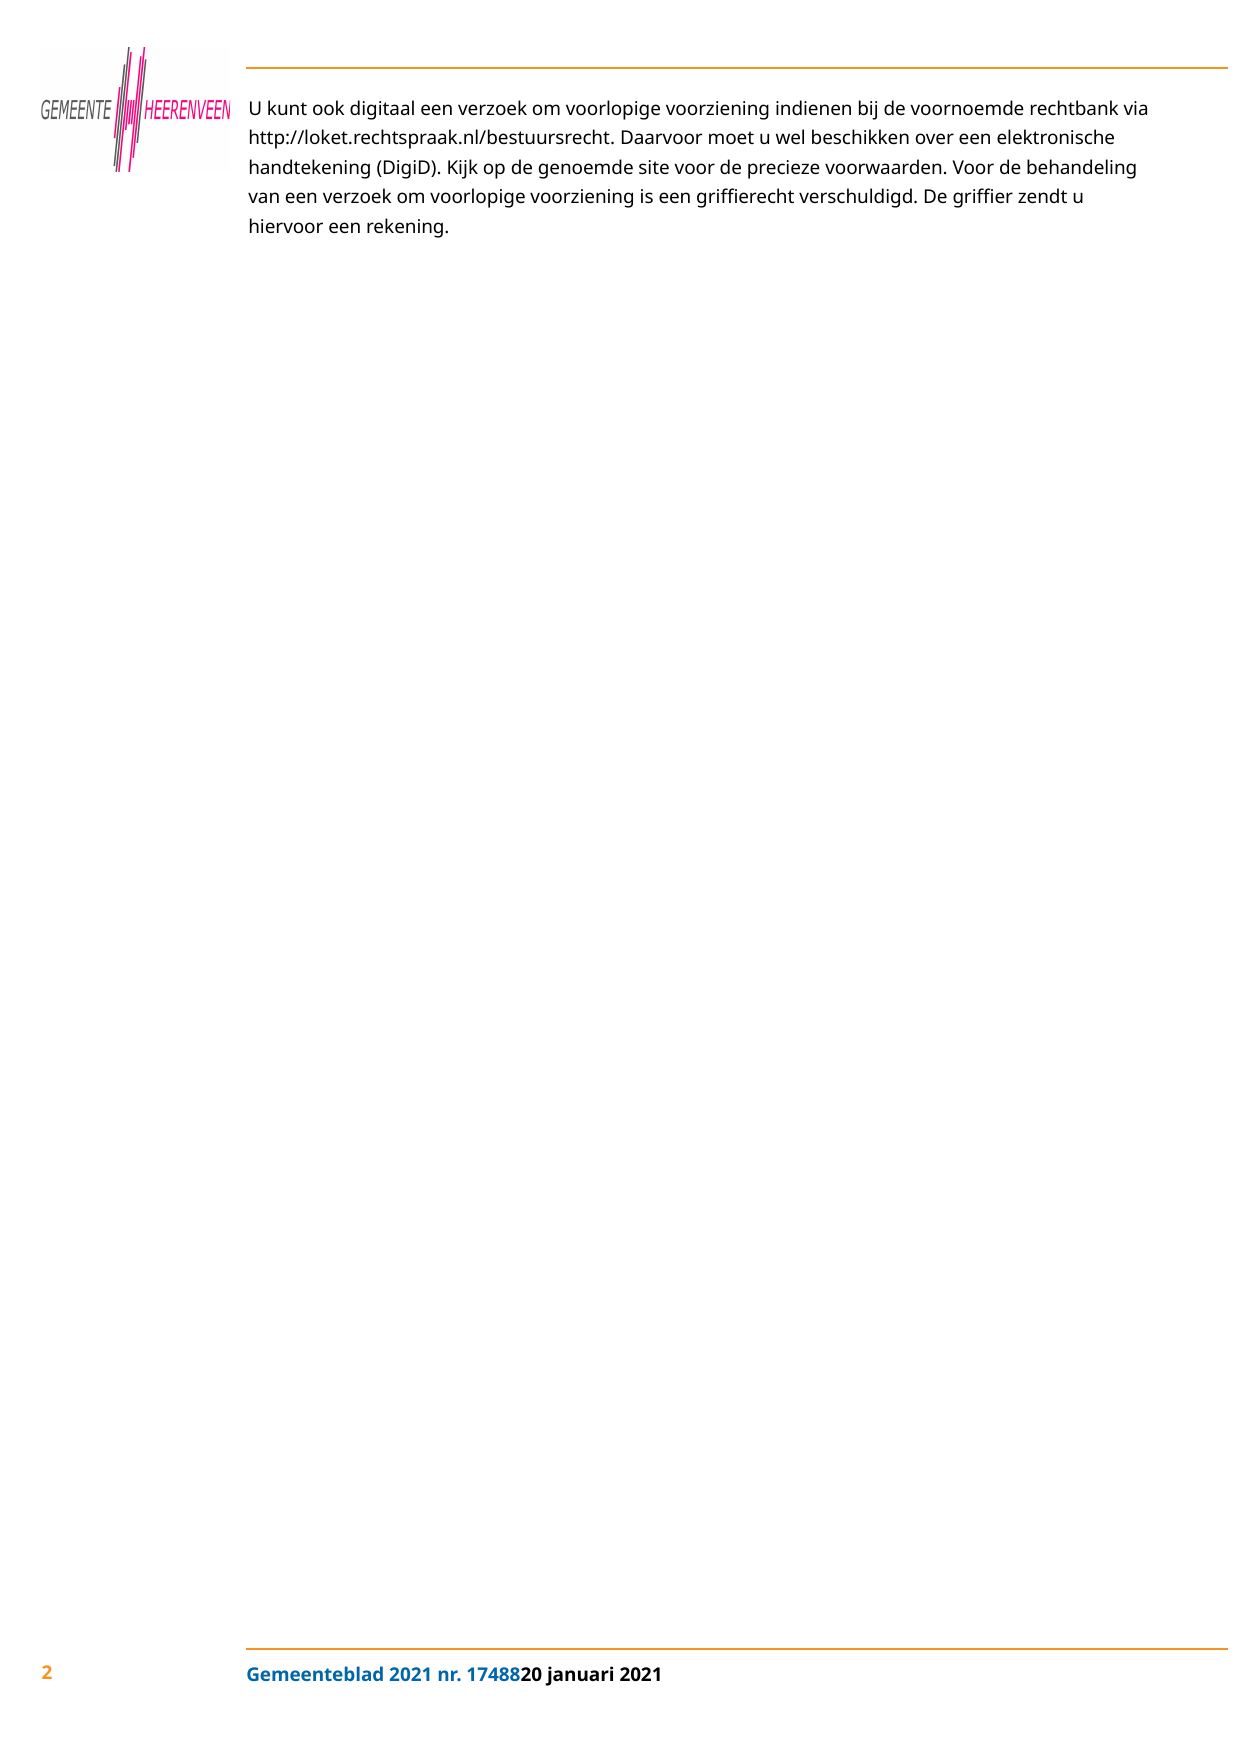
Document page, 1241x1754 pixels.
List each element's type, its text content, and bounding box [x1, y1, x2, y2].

picture [41, 47, 231, 172]
text U kunt ook digitaal een verzoek om voorlopige voorziening indienen bij de voornoemde rechtbank via http://loket.rechtspraak.nl/bestuursrecht. Daarvoor moet u wel beschikken over een elektronische handtekening (DigiD). Kijk op de genoemde site voor de precieze voorwaarden. Voor de behandeling van een verzoek om voorlopige voorziening is een griffierecht verschuldigd. De griffier zendt u hiervoor een rekening. [248, 95, 1152, 239]
